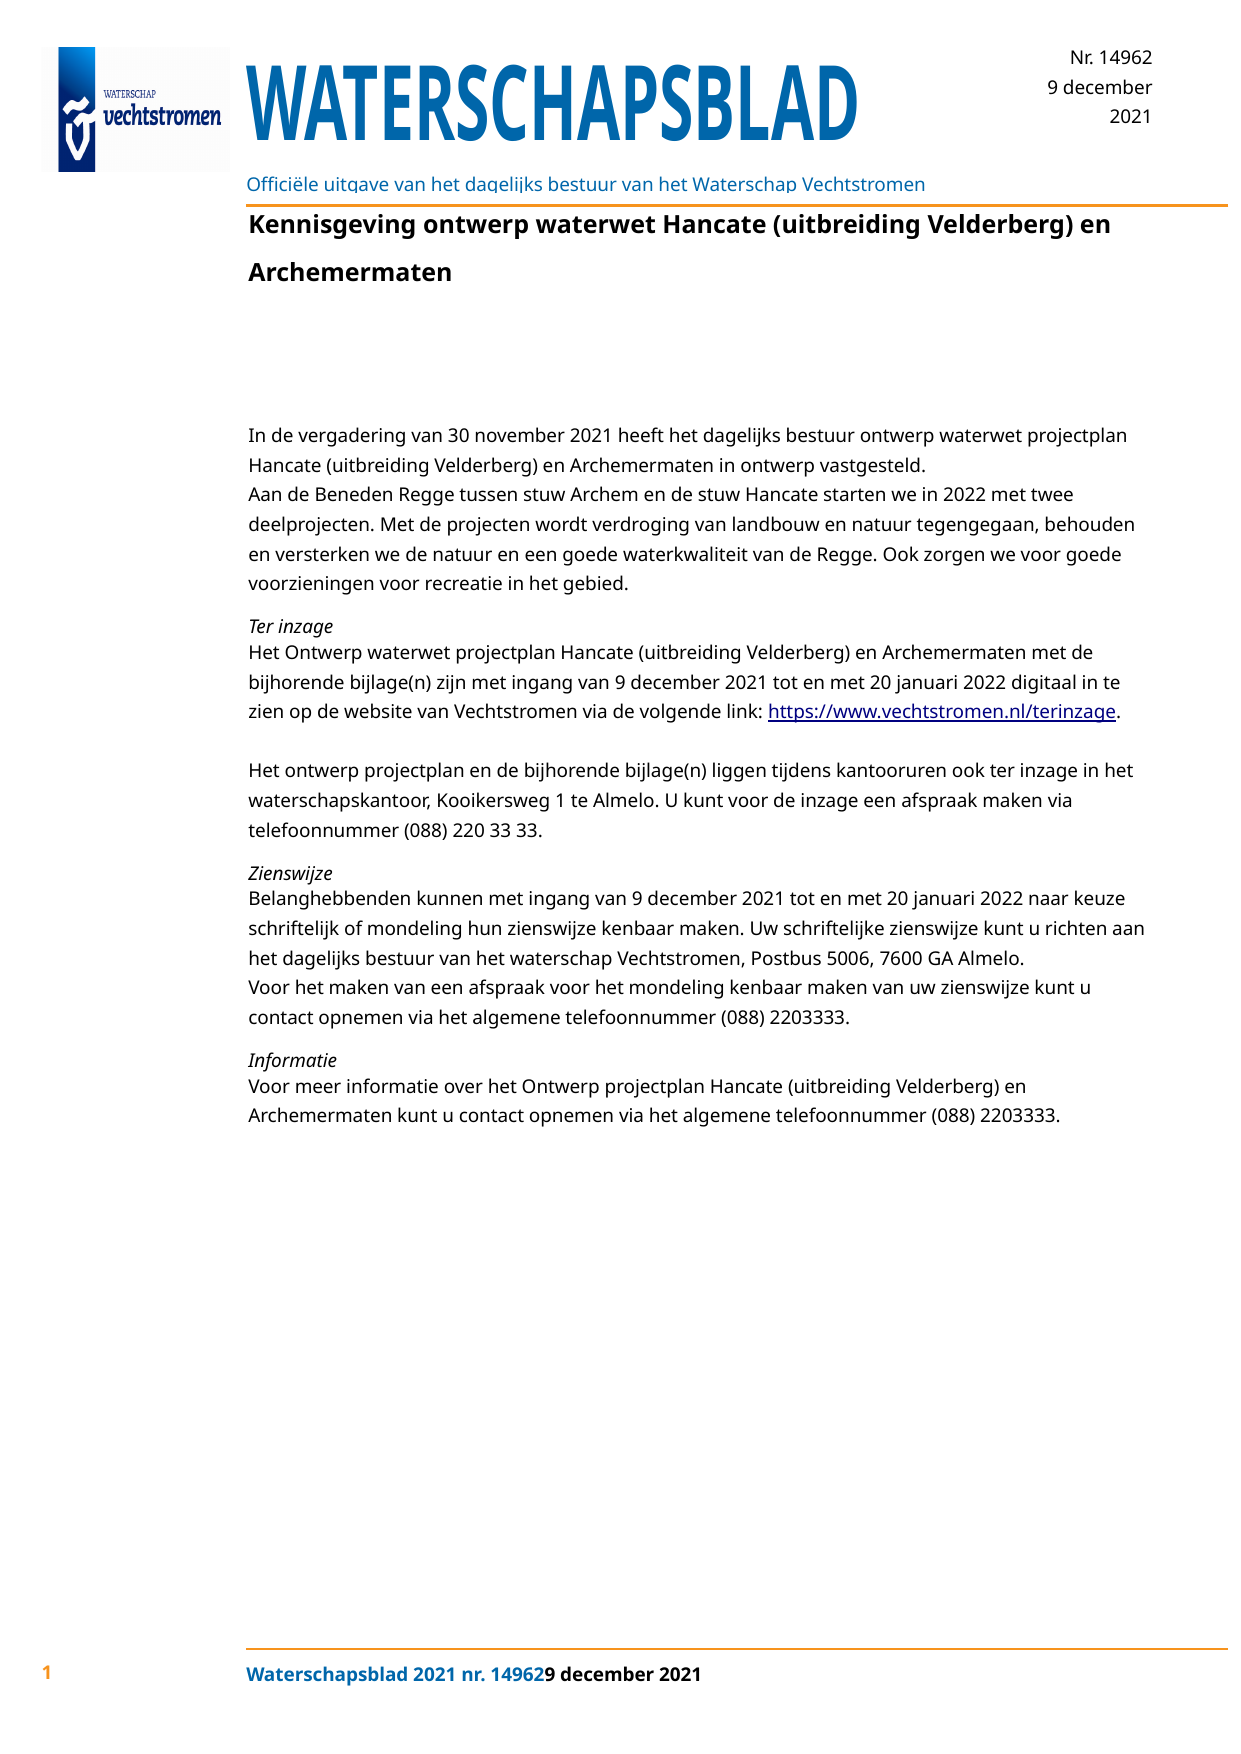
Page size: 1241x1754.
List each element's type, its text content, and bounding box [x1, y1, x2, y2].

text Kennisgeving ontwerp waterwet Hancate (uitbreiding Velderberg) en Archemermaten [248, 207, 1152, 288]
text Informatie [248, 1047, 1152, 1073]
picture [41, 47, 231, 172]
text In de vergadering van 30 november 2021 heeft het dagelijks bestuur ontwerp waterwet projectplan Hancate (uitbreiding Velderberg) en Archemermaten in ontwerp vastgesteld. [248, 422, 1152, 478]
text Voor meer informatie over het Ontwerp projectplan Hancate (uitbreiding Velderberg) en Archemermaten kunt u contact opnemen via het algemene telefoonnummer (088) 2203333. [248, 1073, 1152, 1128]
text Belanghebbenden kunnen met ingang van 9 december 2021 tot en met 20 januari 2022 naar keuze schriftelijk of mondeling hun zienswijze kenbaar maken. Uw schriftelijke zienswijze kunt u richten aan het dagelijks bestuur van het waterschap Vechtstromen, Postbus 5006, 7600 GA Almelo. [248, 886, 1152, 971]
text Het ontwerp projectplan en de bijhorende bijlage(n) liggen tijdens kantooruren ook ter inzage in het waterschapskantoor, Kooikersweg 1 te Almelo. U kunt voor de inzage een afspraak maken via telefoonnummer (088) 220 33 33. [248, 758, 1152, 842]
text Ter inzage [248, 613, 1152, 639]
text Voor het maken van een afspraak voor het mondeling kenbaar maken van uw zienswijze kunt u contact opnemen via het algemene telefoonnummer (088) 2203333. [248, 974, 1152, 1030]
text Zienswijze [248, 860, 1152, 886]
text Het Ontwerp waterwet projectplan Hancate (uitbreiding Velderberg) en Archemermaten met de bijhorende bijlage(n) zijn met ingang van 9 december 2021 tot en met 20 januari 2022 digitaal in te zien op de website van Vechtstromen via de volgende link: https://www.vechtstromen.nl/terinzage. [248, 639, 1152, 724]
text Aan de Beneden Regge tussen stuw Archem en de stuw Hancate starten we in 2022 met twee deelprojecten. Met de projecten wordt verdroging van landbouw en natuur tegengegaan, behouden en versterken we de natuur en een goede waterkwaliteit van de Regge. Ook zorgen we voor goede voorzieningen voor recreatie in het gebied. [248, 482, 1152, 596]
